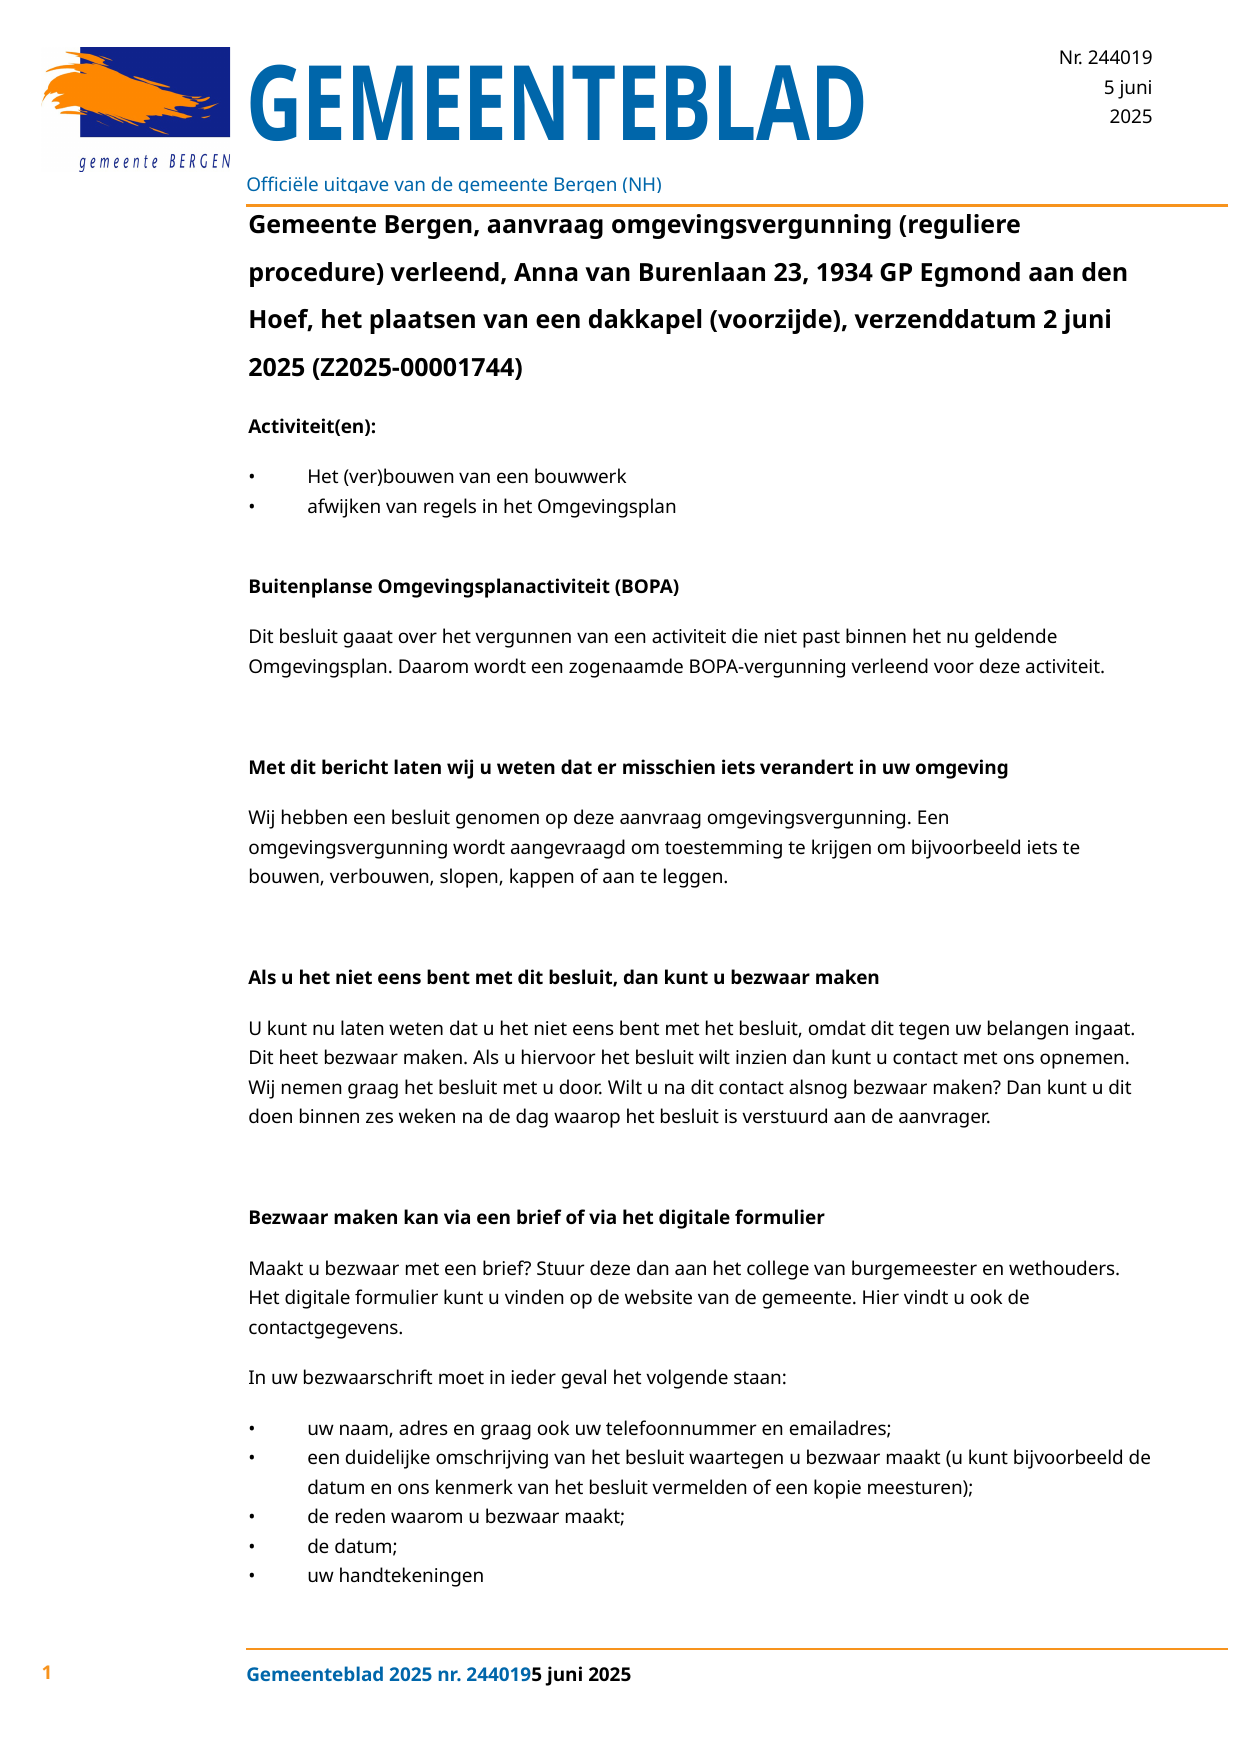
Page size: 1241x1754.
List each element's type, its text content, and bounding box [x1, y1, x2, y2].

list afwijken van regels in het Omgevingsplan [248, 493, 1152, 519]
text Dit besluit gaaat over het vergunnen van een activiteit die niet past binnen het nu geldende Omgevingsplan. Daarom wordt een zogenaamde BOPA-vergunning verleend voor deze activiteit. [248, 623, 1152, 679]
text Buitenplanse Omgevingsplanactiviteit (BOPA) [248, 573, 1152, 599]
list de datum; [248, 1533, 1152, 1559]
text Bezwaar maken kan via een brief of via het digitale formulier [248, 1204, 1152, 1230]
text Maakt u bezwaar met een brief? Stuur deze dan aan het college van burgemeester en wethouders. Het digitale formulier kunt u vinden op de website van de gemeente. Hier vindt u ook de contactgegevens. [248, 1255, 1152, 1340]
text Activiteit(en): [248, 413, 1152, 439]
list uw naam, adres en graag ook uw telefoonnummer en emailadres; [248, 1415, 1152, 1441]
list een duidelijke omschrijving van het besluit waartegen u bezwaar maakt (u kunt bijvoorbeeld de datum en ons kenmerk van het besluit vermelden of een kopie meesturen); [248, 1444, 1152, 1500]
picture [41, 47, 231, 172]
list de reden waarom u bezwaar maakt; [248, 1503, 1152, 1529]
text Gemeente Bergen, aanvraag omgevingsvergunning (reguliere procedure) verleend, Anna van Burenlaan 23, 1934 GP Egmond aan den Hoef, het plaatsen van een dakkapel (voorzijde), verzenddatum 2 juni 2025 (Z2025-00001744) [248, 207, 1152, 384]
text In uw bezwaarschrift moet in ieder geval het volgende staan: [248, 1364, 1152, 1390]
text Als u het niet eens bent met dit besluit, dan kunt u bezwaar maken [248, 964, 1152, 990]
text U kunt nu laten weten dat u het niet eens bent met het besluit, omdat dit tegen uw belangen ingaat. Dit heet bezwaar maken. Als u hiervoor het besluit wilt inzien dan kunt u contact met ons opnemen. Wij nemen graag het besluit met u door. Wilt u na dit contact alsnog bezwaar maken? Dan kunt u dit doen binnen zes weken na de dag waarop het besluit is verstuurd aan de aanvrager. [248, 1015, 1152, 1129]
list Het (ver)bouwen van een bouwwerk [248, 463, 1152, 489]
text Wij hebben een besluit genomen op deze aanvraag omgevingsvergunning. Een omgevingsvergunning wordt aangevraagd om toestemming te krijgen om bijvoorbeeld iets te bouwen, verbouwen, slopen, kappen of aan te leggen. [248, 804, 1152, 889]
text Met dit bericht laten wij u weten dat er misschien iets verandert in uw omgeving [248, 754, 1152, 780]
list uw handtekeningen [248, 1563, 1152, 1588]
